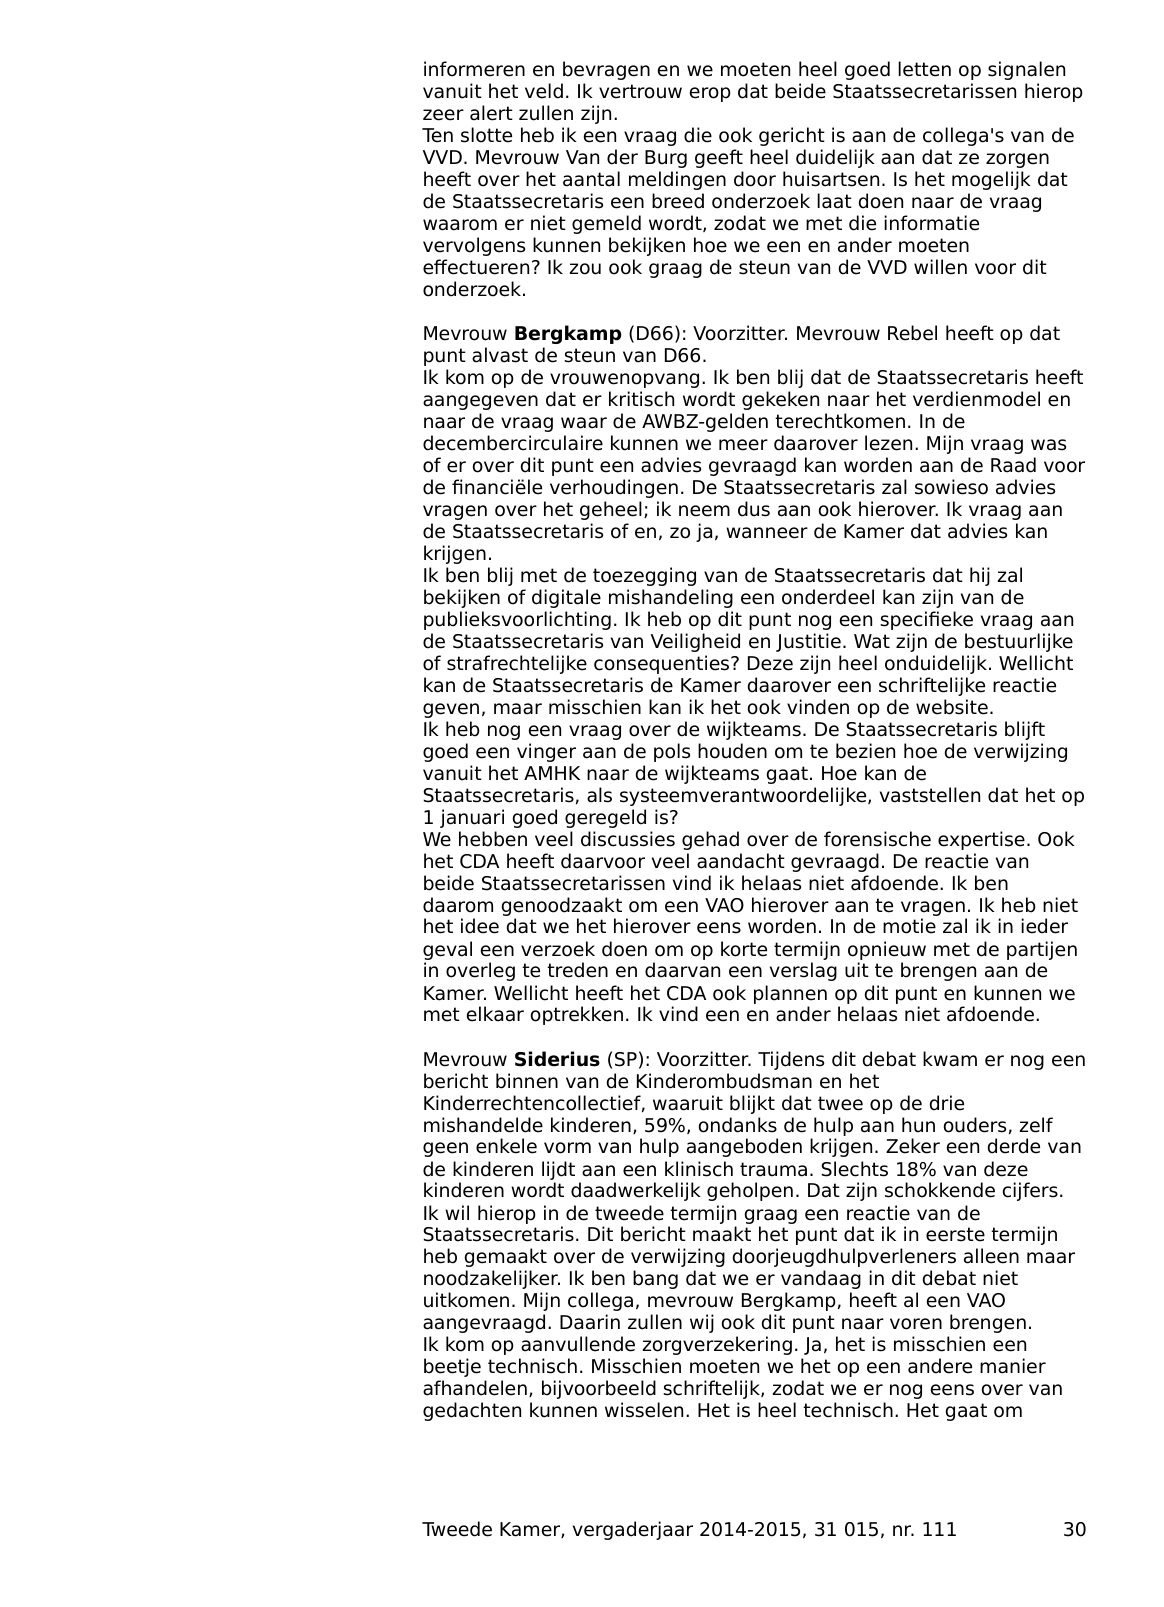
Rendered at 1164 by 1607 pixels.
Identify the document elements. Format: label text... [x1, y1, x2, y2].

text We hebben veel discussies gehad over de forensische expertise. Ook het CDA heeft daarvoor veel aandacht gevraagd. De reactie van beide Staatssecretarissen vind ik helaas niet afdoende. Ik ben daarom genoodzaakt om een VAO hierover aan te vragen. Ik heb niet het idee dat we het hierover eens worden. In de motie zal ik in ieder geval een verzoek doen om op korte termijn opnieuw met de partijen in overleg te treden en daarvan een verslag uit te brengen aan de Kamer. Wellicht heeft het CDA ook plannen op dit punt en kunnen we met elkaar optrekken. Ik vind een en ander helaas niet afdoende. [422, 828, 1087, 1026]
text Ik ben blij met de toezegging van de Staatssecretaris dat hij zal bekijken of digitale mishandeling een onderdeel kan zijn van de publieksvoorlichting. Ik heb op dit punt nog een specifieke vraag aan de Staatssecretaris van Veiligheid en Justitie. Wat zijn de bestuurlijke of strafrechtelijke consequenties? Deze zijn heel onduidelijk. Wellicht kan de Staatssecretaris de Kamer daarover een schriftelijke reactie geven, maar misschien kan ik het ook vinden op de website. [422, 565, 1087, 719]
text Ik kom op aanvullende zorgverzekering. Ja, het is misschien een beetje technisch. Misschien moeten we het op een andere manier afhandelen, bijvoorbeeld schriftelijk, zodat we er nog eens over van gedachten kunnen wisselen. Het is heel technisch. Het gaat om [422, 1334, 1087, 1422]
text informeren en bevragen en we moeten heel goed letten op signalen vanuit het veld. Ik vertrouw erop dat beide Staatssecretarissen hierop zeer alert zullen zijn. [422, 59, 1087, 125]
text Mevrouw Siderius (SP): Voorzitter. Tijdens dit debat kwam er nog een bericht binnen van de Kinderombudsman en het Kinderrechtencollectief, waaruit blijkt dat twee op de drie mishandelde kinderen, 59%, ondanks de hulp aan hun ouders, zelf geen enkele vorm van hulp aangeboden krijgen. Zeker een derde van de kinderen lijdt aan een klinisch trauma. Slechts 18% van deze kinderen wordt daadwerkelijk geholpen. Dat zijn schokkende cijfers. Ik wil hierop in de tweede termijn graag een reactie van de Staatssecretaris. Dit bericht maakt het punt dat ik in eerste termijn heb gemaakt over de verwijzing doorjeugdhulpverleners alleen maar noodzakelijker. Ik ben bang dat we er vandaag in dit debat niet uitkomen. Mijn collega, mevrouw Bergkamp, heeft al een VAO aangevraagd. Daarin zullen wij ook dit punt naar voren brengen. [422, 1048, 1087, 1334]
text Ten slotte heb ik een vraag die ook gericht is aan de collega's van de VVD. Mevrouw Van der Burg geeft heel duidelijk aan dat ze zorgen heeft over het aantal meldingen door huisartsen. Is het mogelijk dat de Staatssecretaris een breed onderzoek laat doen naar de vraag waarom er niet gemeld wordt, zodat we met die informatie vervolgens kunnen bekijken hoe we een en ander moeten effectueren? Ik zou ook graag de steun van de VVD willen voor dit onderzoek. [422, 125, 1087, 301]
text Ik heb nog een vraag over de wijkteams. De Staatssecretaris blijft goed een vinger aan de pols houden om te bezien hoe de verwijzing vanuit het AMHK naar de wijkteams gaat. Hoe kan de Staatssecretaris, als systeemverantwoordelijke, vaststellen dat het op 1 januari goed geregeld is? [422, 719, 1087, 828]
text Mevrouw Bergkamp (D66): Voorzitter. Mevrouw Rebel heeft op dat punt alvast de steun van D66. [422, 323, 1087, 367]
text Ik kom op de vrouwenopvang. Ik ben blij dat de Staatssecretaris heeft aangegeven dat er kritisch wordt gekeken naar het verdienmodel en naar de vraag waar de AWBZ-gelden terechtkomen. In de decembercirculaire kunnen we meer daarover lezen. Mijn vraag was of er over dit punt een advies gevraagd kan worden aan de Raad voor de financiële verhoudingen. De Staatssecretaris zal sowieso advies vragen over het geheel; ik neem dus aan ook hierover. Ik vraag aan de Staatssecretaris of en, zo ja, wanneer de Kamer dat advies kan krijgen. [422, 367, 1087, 565]
